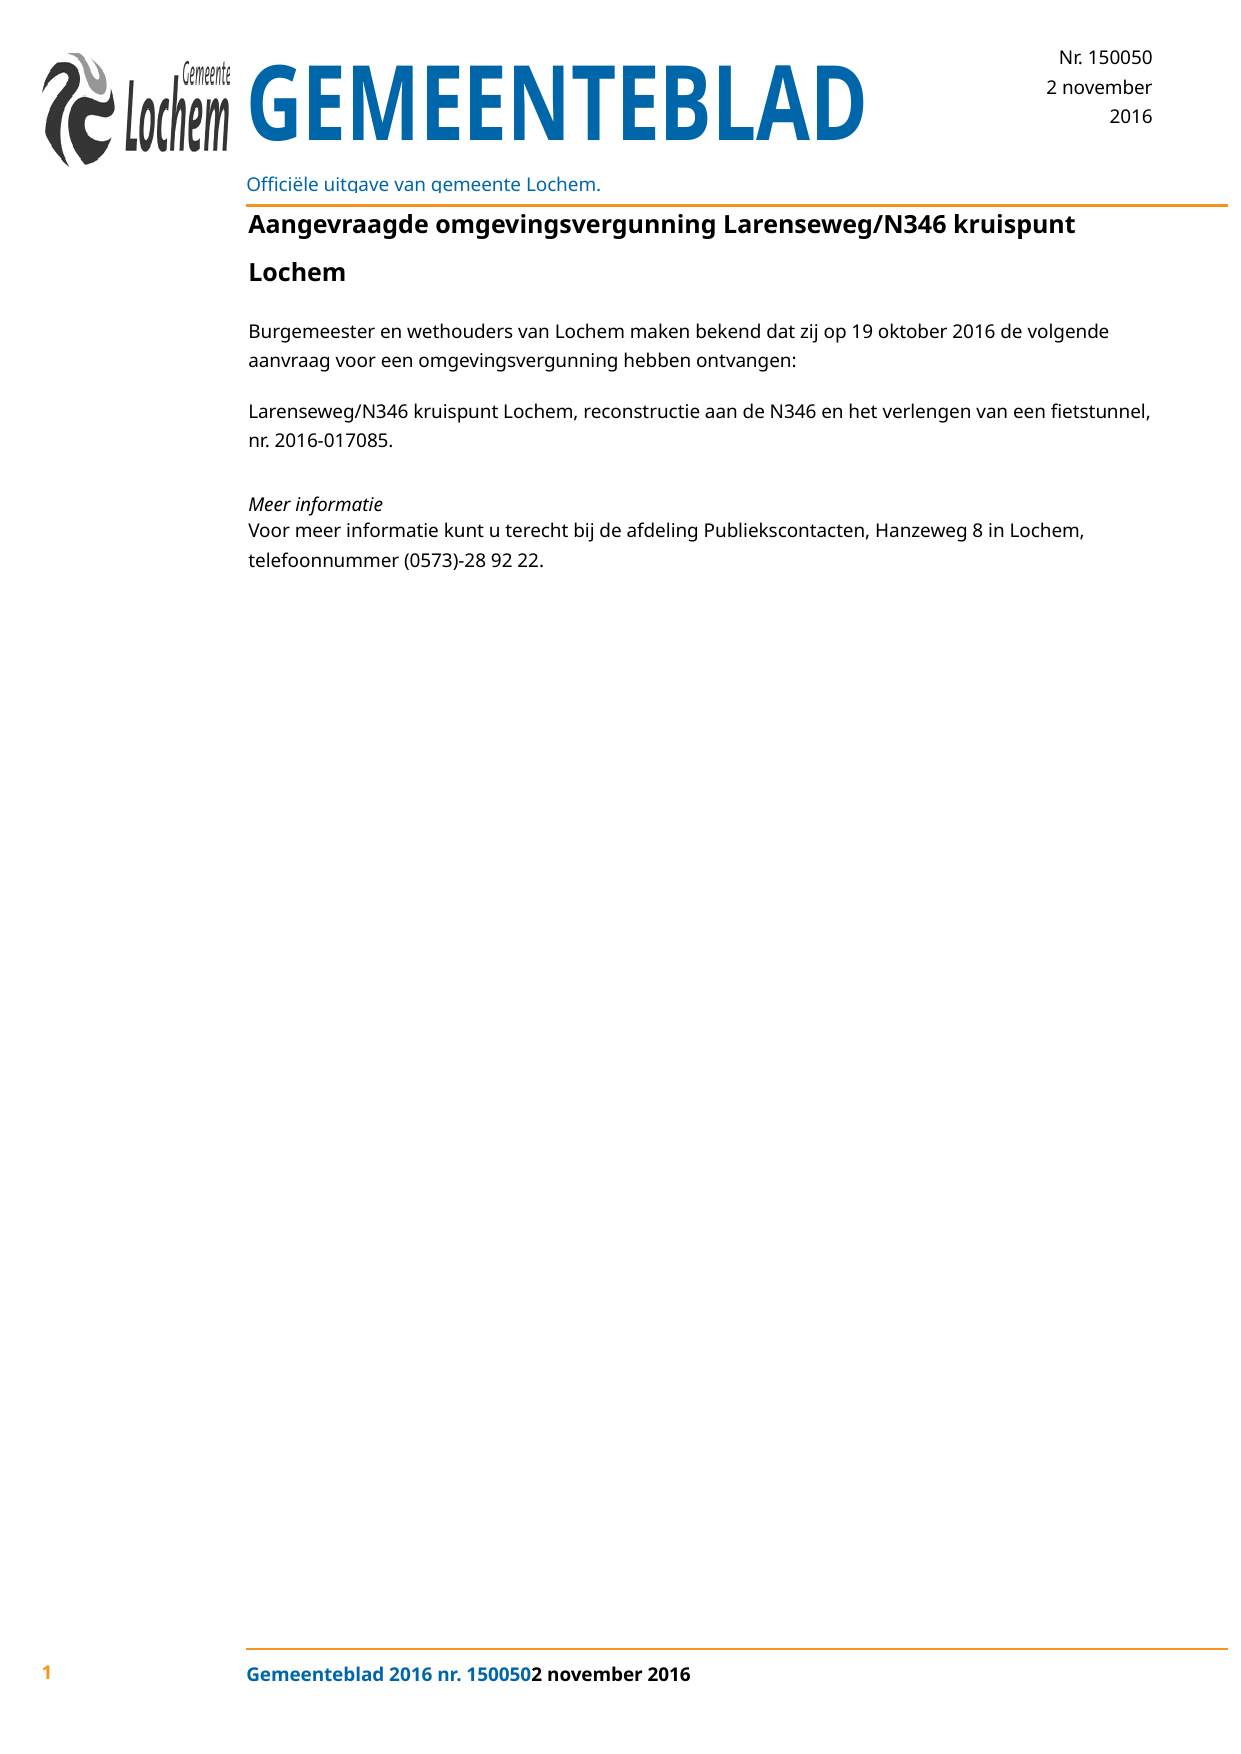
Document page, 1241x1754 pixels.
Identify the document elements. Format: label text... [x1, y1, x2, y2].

picture [41, 47, 231, 172]
text Burgemeester en wethouders van Lochem maken bekend dat zij op 19 oktober 2016 de volgende aanvraag voor een omgevingsvergunning hebben ontvangen: [248, 318, 1152, 373]
text Aangevraagde omgevingsvergunning Larenseweg/N346 kruispunt Lochem [248, 207, 1152, 288]
text Voor meer informatie kunt u terecht bij de afdeling Publiekscontacten, Hanzeweg 8 in Lochem, telefoonnummer (0573)-28 92 22. [248, 517, 1152, 572]
text Larenseweg/N346 kruispunt Lochem, reconstructie aan de N346 en het verlengen van een fietstunnel, nr. 2016-017085. [248, 398, 1152, 453]
text Meer informatie [248, 491, 1152, 517]
